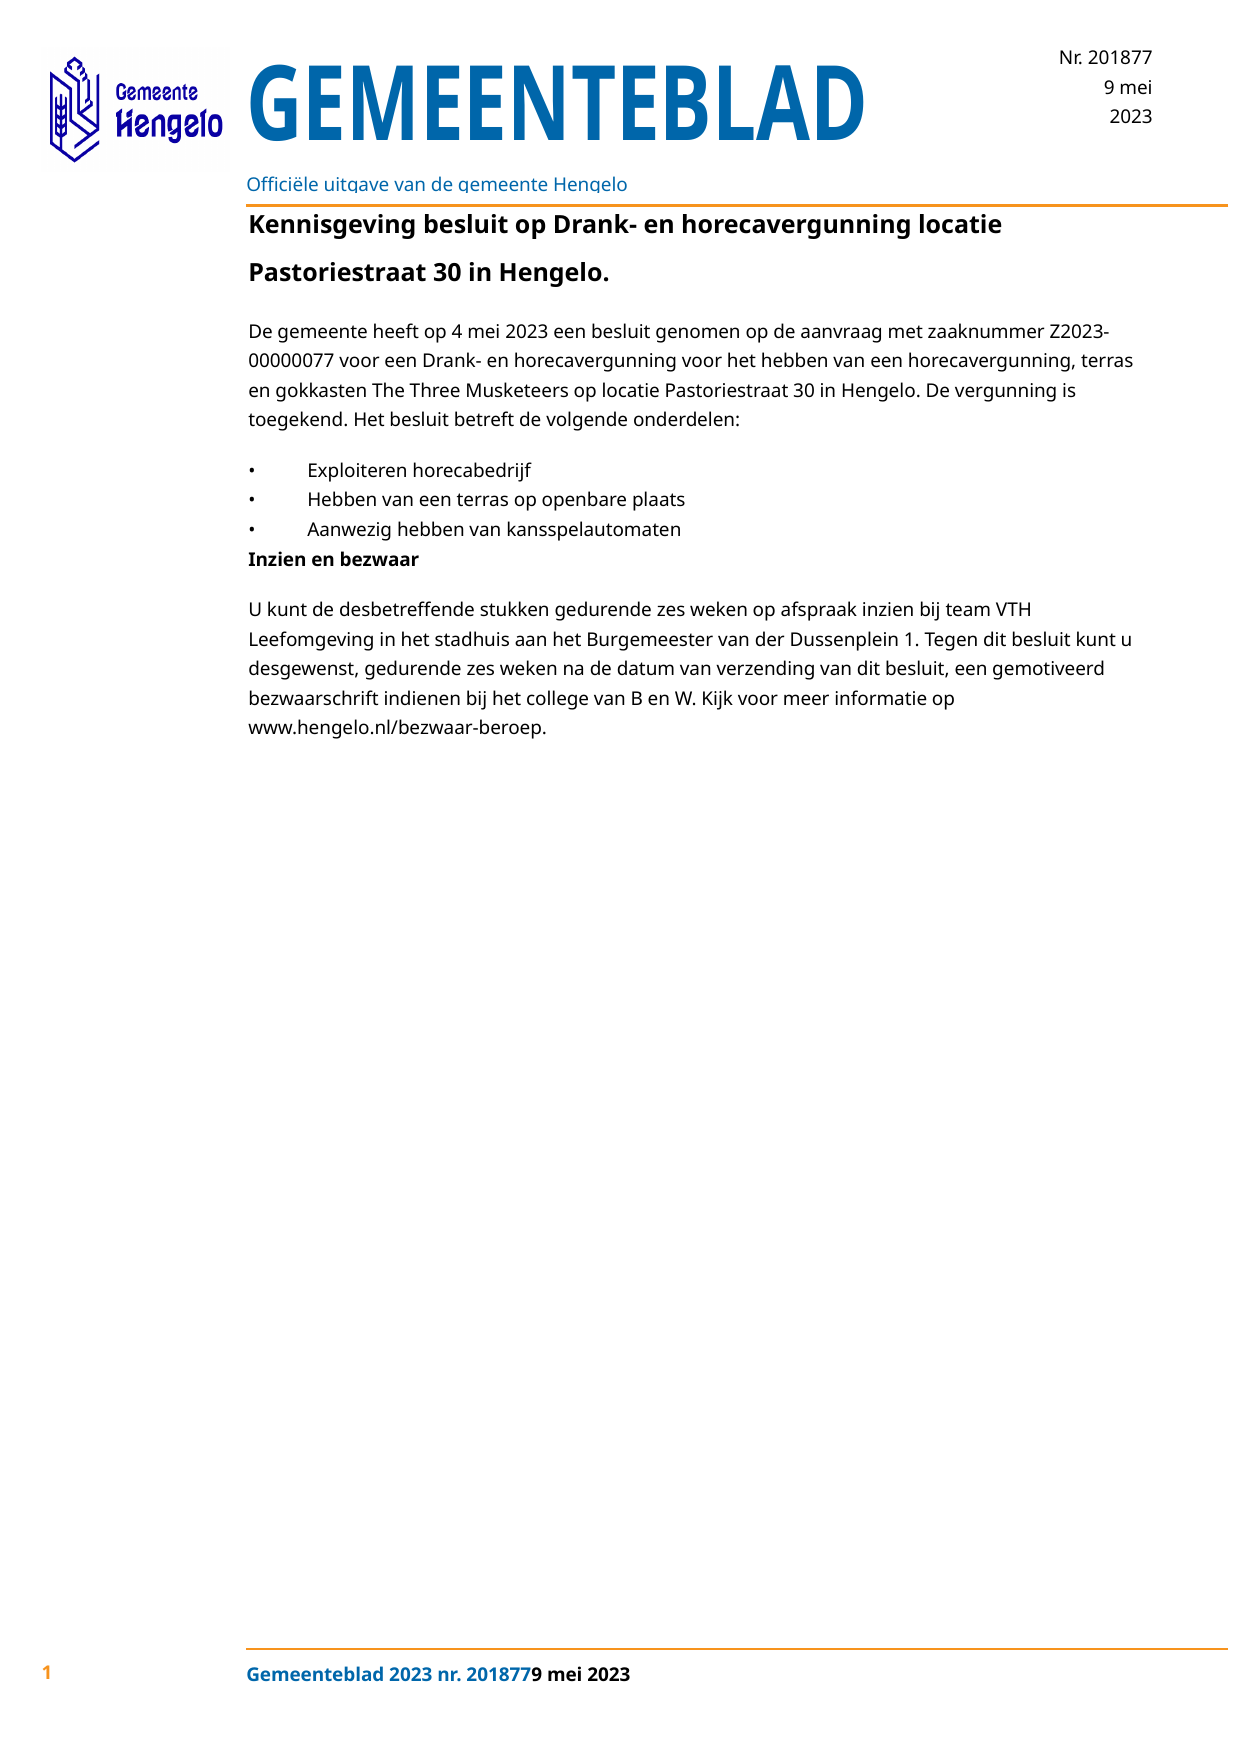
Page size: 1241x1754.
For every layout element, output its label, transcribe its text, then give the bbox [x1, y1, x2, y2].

text Inzien en bezwaar [248, 546, 1152, 572]
list Exploiteren horecabedrijf [248, 457, 1152, 483]
text U kunt de desbetreffende stukken gedurende zes weken op afspraak inzien bij team VTH Leefomgeving in het stadhuis aan het Burgemeester van der Dussenplein 1. Tegen dit besluit kunt u desgewenst, gedurende zes weken na de datum van verzending van dit besluit, een gemotiveerd bezwaarschrift indienen bij het college van B en W. Kijk voor meer informatie op www.hengelo.nl/bezwaar-beroep. [248, 596, 1152, 740]
text De gemeente heeft op 4 mei 2023 een besluit genomen op de aanvraag met zaaknummer Z2023-00000077 voor een Drank- en horecavergunning voor het hebben van een horecavergunning, terras en gokkasten The Three Musketeers op locatie Pastoriestraat 30 in Hengelo. De vergunning is toegekend. Het besluit betreft de volgende onderdelen: [248, 318, 1152, 432]
picture [41, 47, 231, 172]
list Aanwezig hebben van kansspelautomaten [248, 516, 1152, 542]
list Hebben van een terras op openbare plaats [248, 487, 1152, 512]
text Kennisgeving besluit op Drank- en horecavergunning locatie Pastoriestraat 30 in Hengelo. [248, 207, 1152, 288]
